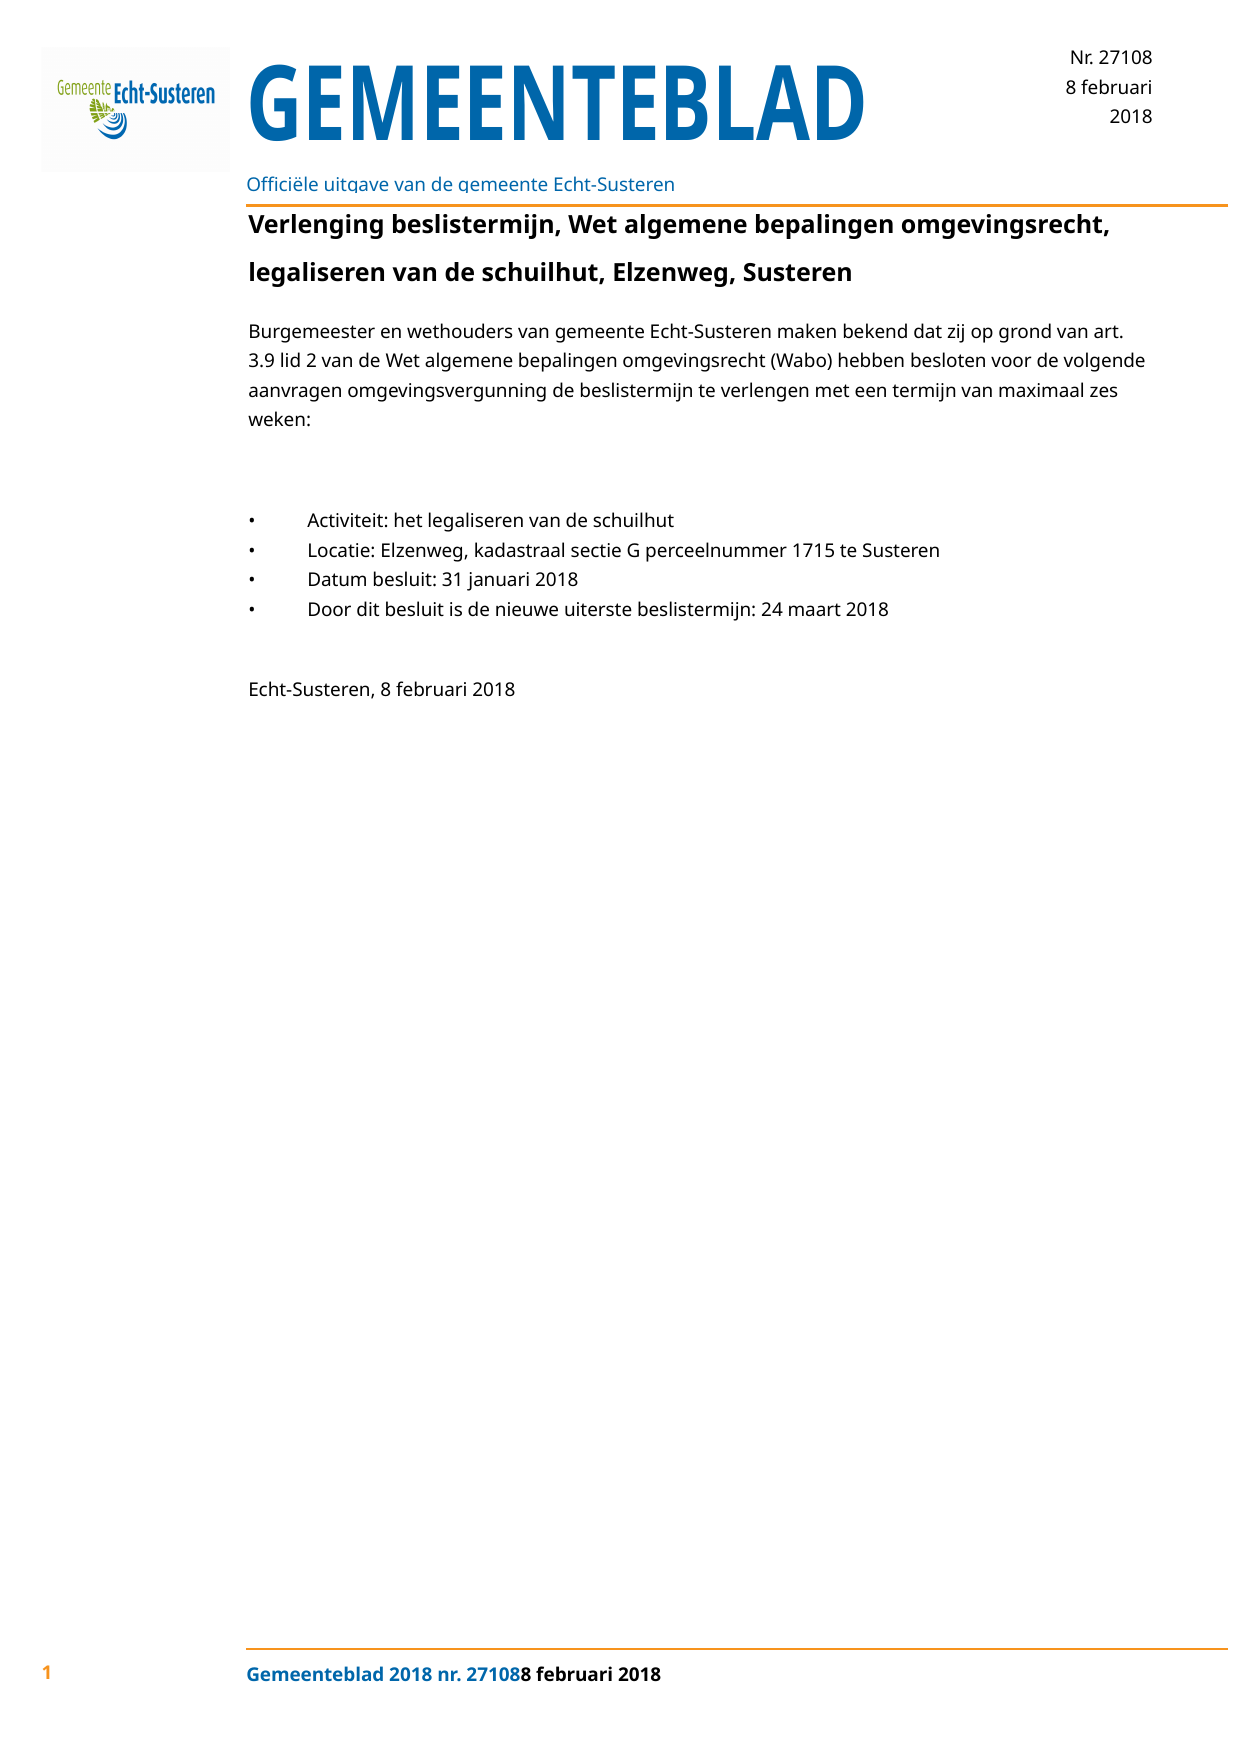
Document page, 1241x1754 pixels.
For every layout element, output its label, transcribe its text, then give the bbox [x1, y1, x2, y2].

text Verlenging beslistermijn, Wet algemene bepalingen omgevingsrecht, legaliseren van de schuilhut, Elzenweg, Susteren [248, 207, 1152, 288]
text Burgemeester en wethouders van gemeente Echt-Susteren maken bekend dat zij op grond van art. 3.9 lid 2 van de Wet algemene bepalingen omgevingsrecht (Wabo) hebben besloten voor de volgende aanvragen omgevingsvergunning de beslistermijn te verlengen met een termijn van maximaal zes weken: [248, 318, 1152, 432]
text Echt-Susteren, 8 februari 2018 [248, 676, 1152, 702]
list Datum besluit: 31 januari 2018 [248, 567, 1152, 592]
list Activiteit: het legaliseren van de schuilhut [248, 507, 1152, 533]
picture [41, 47, 231, 172]
list Door dit besluit is de nieuwe uiterste beslistermijn: 24 maart 2018 [248, 596, 1152, 622]
list Locatie: Elzenweg, kadastraal sectie G perceelnummer 1715 te Susteren [248, 537, 1152, 563]
